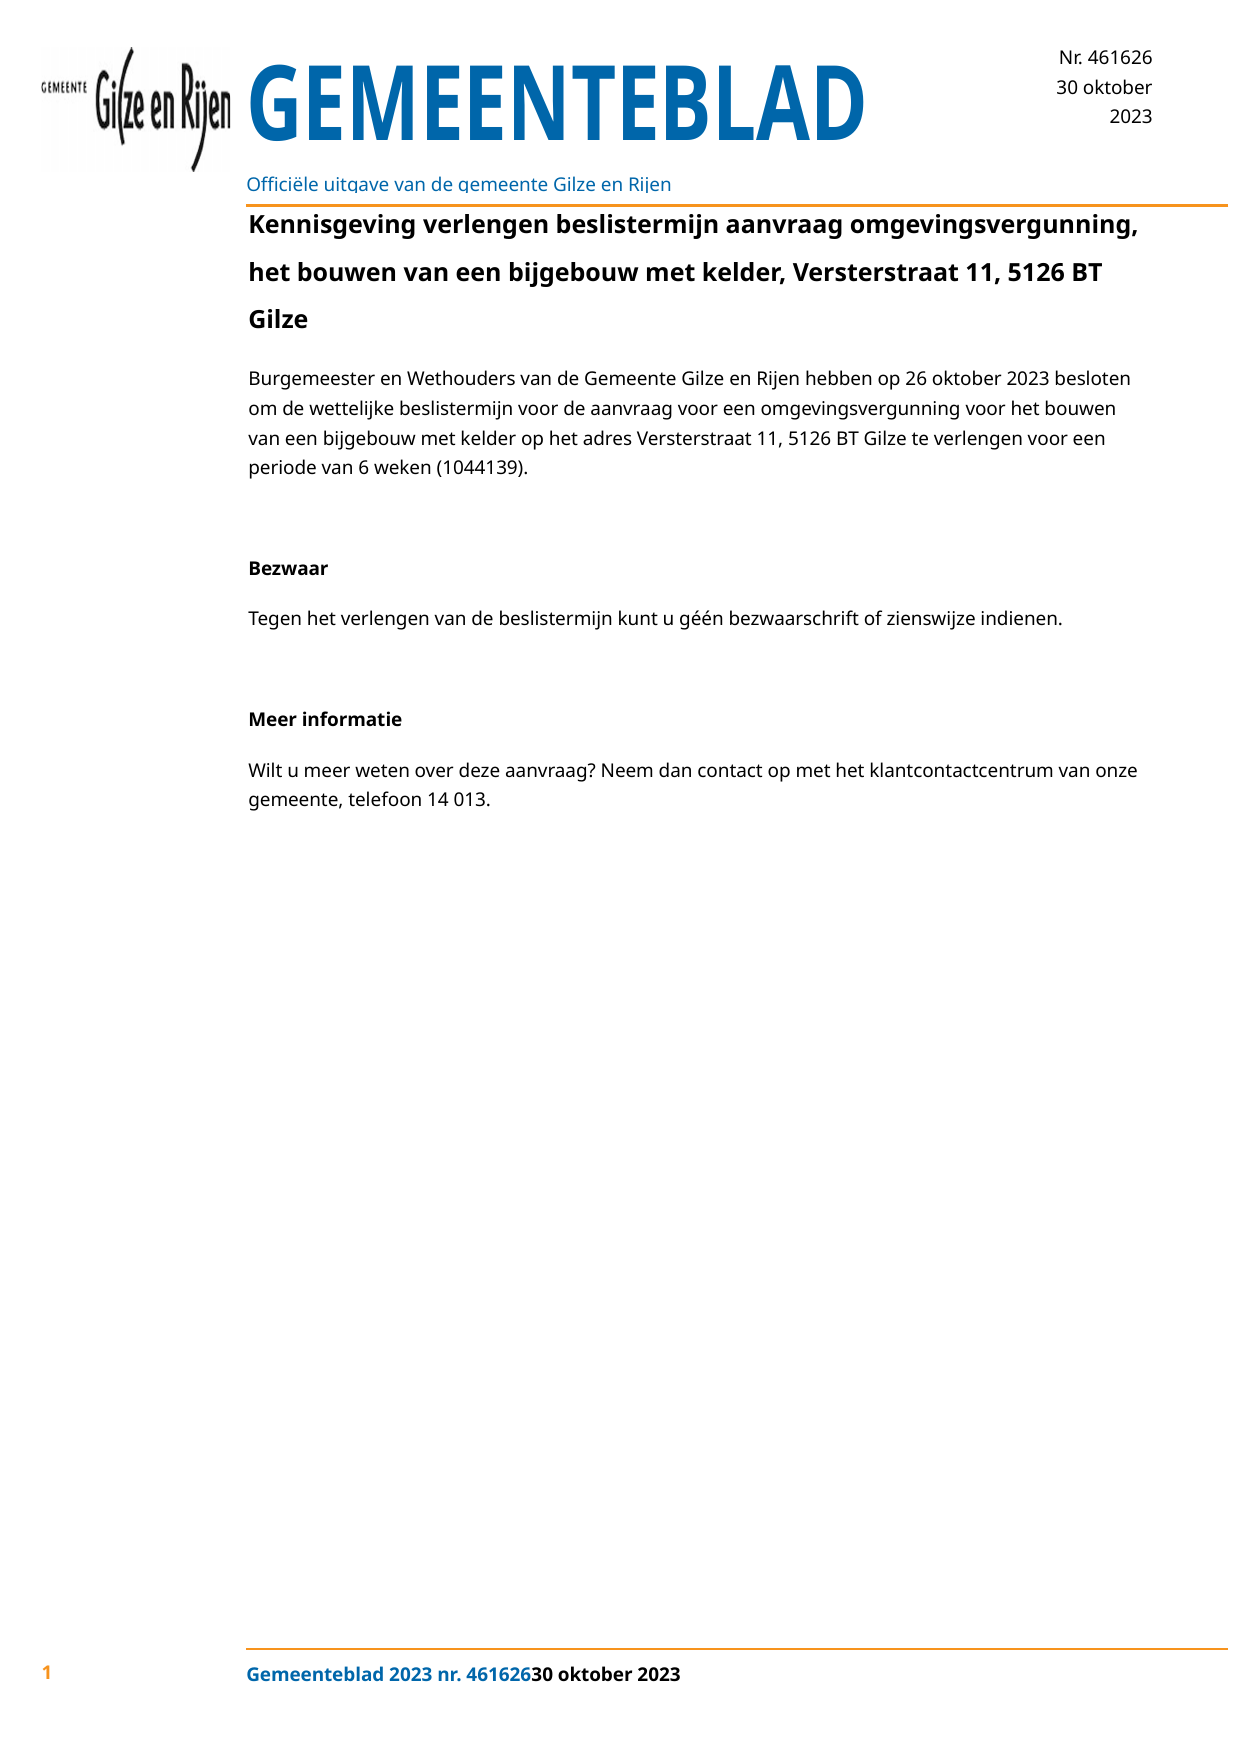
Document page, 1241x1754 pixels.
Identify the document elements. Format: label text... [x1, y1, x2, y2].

text Kennisgeving verlengen beslistermijn aanvraag omgevingsvergunning, het bouwen van een bijgebouw met kelder, Versterstraat 11, 5126 BT Gilze [248, 207, 1152, 336]
text Meer informatie [248, 706, 1152, 732]
picture [41, 47, 231, 172]
text Bezwaar [248, 555, 1152, 581]
text Burgemeester en Wethouders van de Gemeente Gilze en Rijen hebben op 26 oktober 2023 besloten om de wettelijke beslistermijn voor de aanvraag voor een omgevingsvergunning voor het bouwen van een bijgebouw met kelder op het adres Versterstraat 11, 5126 BT Gilze te verlengen voor een periode van 6 weken (1044139). [248, 366, 1152, 480]
text Wilt u meer weten over deze aanvraag? Neem dan contact op met het klantcontactcentrum van onze gemeente, telefoon 14 013. [248, 757, 1152, 812]
text Tegen het verlengen van de beslistermijn kunt u géén bezwaarschrift of zienswijze indienen. [248, 606, 1152, 631]
